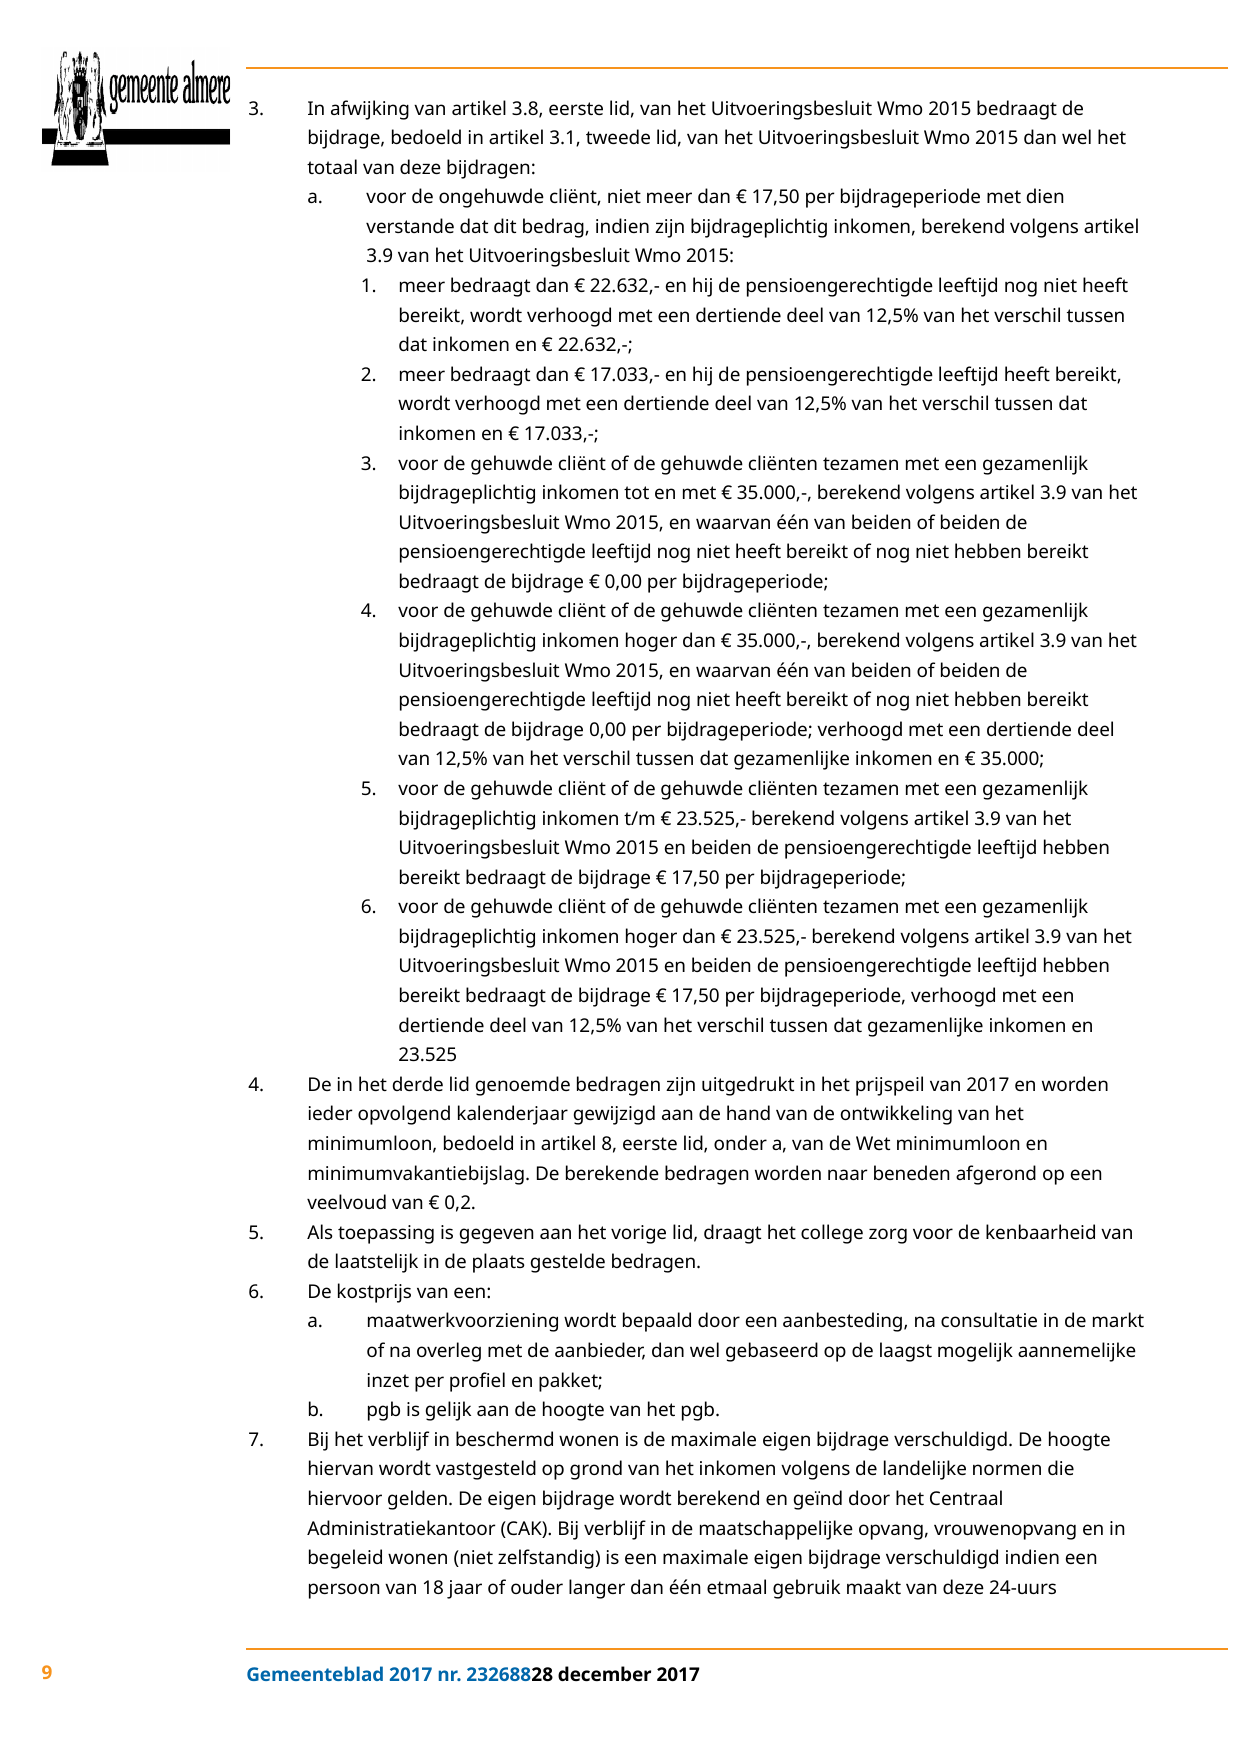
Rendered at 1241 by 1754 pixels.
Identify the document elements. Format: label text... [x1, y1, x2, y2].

list voor de gehuwde cliënt of de gehuwde cliënten tezamen met een gezamenlijk bijdrageplichtig inkomen t/m € 23.525,- berekend volgens artikel 3.9 van het Uitvoeringsbesluit Wmo 2015 en beiden de pensioengerechtigde leeftijd hebben bereikt bedraagt de bijdrage € 17,50 per bijdrageperiode; [361, 775, 1152, 890]
list De kostprijs van een: [248, 1278, 1152, 1304]
list maatwerkvoorziening wordt bepaald door een aanbesteding, na consultatie in de markt of na overleg met de aanbieder, dan wel gebaseerd op de laagst mogelijk aannemelijke inzet per profiel en pakket; [307, 1308, 1152, 1393]
list voor de ongehuwde cliënt, niet meer dan € 17,50 per bijdrageperiode met dien verstande dat dit bedrag, indien zijn bijdrageplichtig inkomen, berekend volgens artikel 3.9 van het Uitvoeringsbesluit Wmo 2015: [307, 183, 1152, 268]
picture [41, 47, 231, 172]
list meer bedraagt dan € 17.033,- en hij de pensioengerechtigde leeftijd heeft bereikt, wordt verhoogd met een dertiende deel van 12,5% van het verschil tussen dat inkomen en € 17.033,-; [361, 361, 1152, 446]
list voor de gehuwde cliënt of de gehuwde cliënten tezamen met een gezamenlijk bijdrageplichtig inkomen tot en met € 35.000,-, berekend volgens artikel 3.9 van het Uitvoeringsbesluit Wmo 2015, en waarvan één van beiden of beiden de pensioengerechtigde leeftijd nog niet heeft bereikt of nog niet hebben bereikt bedraagt de bijdrage € 0,00 per bijdrageperiode; [361, 450, 1152, 594]
list pgb is gelijk aan de hoogte van het pgb. [307, 1396, 1152, 1422]
list Bij het verblijf in beschermd wonen is de maximale eigen bijdrage verschuldigd. De hoogte hiervan wordt vastgesteld op grond van het inkomen volgens de landelijke normen die hiervoor gelden. De eigen bijdrage wordt berekend en geïnd door het Centraal Administratiekantoor (CAK). Bij verblijf in de maatschappelijke opvang, vrouwenopvang en in begeleid wonen (niet zelfstandig) is een maximale eigen bijdrage verschuldigd indien een persoon van 18 jaar of ouder langer dan één etmaal gebruik maakt van deze 24-uurs [248, 1426, 1152, 1600]
list In afwijking van artikel 3.8, eerste lid, van het Uitvoeringsbesluit Wmo 2015 bedraagt de bijdrage, bedoeld in artikel 3.1, tweede lid, van het Uitvoeringsbesluit Wmo 2015 dan wel het totaal van deze bijdragen: [248, 95, 1152, 180]
list De in het derde lid genoemde bedragen zijn uitgedrukt in het prijspeil van 2017 en worden ieder opvolgend kalenderjaar gewijzigd aan de hand van de ontwikkeling van het minimumloon, bedoeld in artikel 8, eerste lid, onder a, van de Wet minimumloon en minimumvakantiebijslag. De berekende bedragen worden naar beneden afgerond op een veelvoud van € 0,2. [248, 1071, 1152, 1215]
list meer bedraagt dan € 22.632,- en hij de pensioengerechtigde leeftijd nog niet heeft bereikt, wordt verhoogd met een dertiende deel van 12,5% van het verschil tussen dat inkomen en € 22.632,-; [361, 272, 1152, 357]
list voor de gehuwde cliënt of de gehuwde cliënten tezamen met een gezamenlijk bijdrageplichtig inkomen hoger dan € 35.000,-, berekend volgens artikel 3.9 van het Uitvoeringsbesluit Wmo 2015, en waarvan één van beiden of beiden de pensioengerechtigde leeftijd nog niet heeft bereikt of nog niet hebben bereikt bedraagt de bijdrage 0,00 per bijdrageperiode; verhoogd met een dertiende deel van 12,5% van het verschil tussen dat gezamenlijke inkomen en € 35.000; [361, 598, 1152, 771]
list Als toepassing is gegeven aan het vorige lid, draagt het college zorg voor de kenbaarheid van de laatstelijk in de plaats gestelde bedragen. [248, 1219, 1152, 1274]
list voor de gehuwde cliënt of de gehuwde cliënten tezamen met een gezamenlijk bijdrageplichtig inkomen hoger dan € 23.525,- berekend volgens artikel 3.9 van het Uitvoeringsbesluit Wmo 2015 en beiden de pensioengerechtigde leeftijd hebben bereikt bedraagt de bijdrage € 17,50 per bijdrageperiode, verhoogd met een dertiende deel van 12,5% van het verschil tussen dat gezamenlijke inkomen en 23.525 [361, 893, 1152, 1067]
